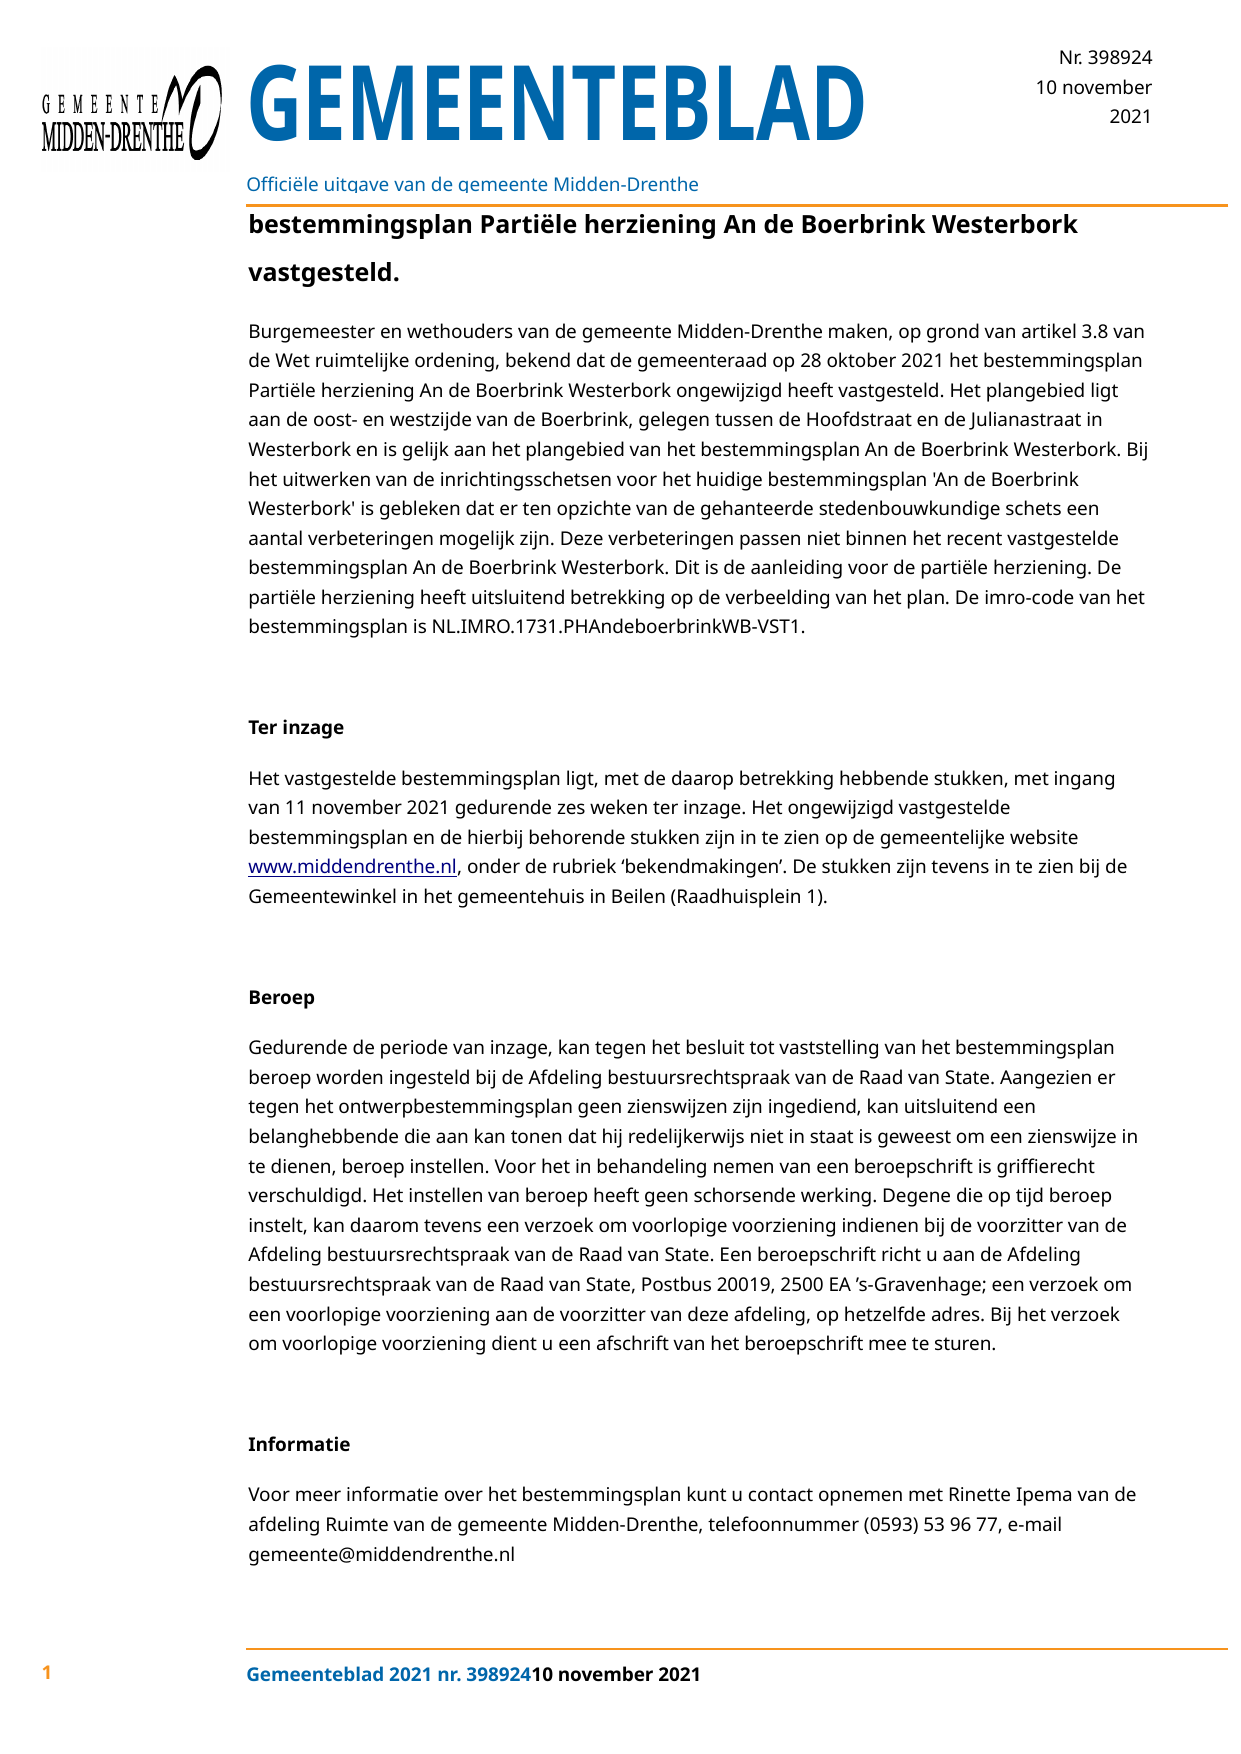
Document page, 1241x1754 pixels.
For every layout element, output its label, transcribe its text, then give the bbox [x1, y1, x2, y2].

text Burgemeester en wethouders van de gemeente Midden-Drenthe maken, op grond van artikel 3.8 van de Wet ruimtelijke ordening, bekend dat de gemeenteraad op 28 oktober 2021 het bestemmingsplan Partiële herziening An de Boerbrink Westerbork ongewijzigd heeft vastgesteld. Het plangebied ligt aan de oost- en westzijde van de Boerbrink, gelegen tussen de Hoofdstraat en de Julianastraat in Westerbork en is gelijk aan het plangebied van het bestemmingsplan An de Boerbrink Westerbork. Bij het uitwerken van de inrichtingsschetsen voor het huidige bestemmingsplan 'An de Boerbrink Westerbork' is gebleken dat er ten opzichte van de gehanteerde stedenbouwkundige schets een aantal verbeteringen mogelijk zijn. Deze verbeteringen passen niet binnen het recent vastgestelde bestemmingsplan An de Boerbrink Westerbork. Dit is de aanleiding voor de partiële herziening. De partiële herziening heeft uitsluitend betrekking op de verbeelding van het plan. De imro-code van het bestemmingsplan is NL.IMRO.1731.PHAndeboerbrinkWB-VST1. [248, 318, 1152, 639]
text Voor meer informatie over het bestemmingsplan kunt u contact opnemen met Rinette Ipema van de afdeling Ruimte van de gemeente Midden-Drenthe, telefoonnummer (0593) 53 96 77, e-mail gemeente@middendrenthe.nl [248, 1482, 1152, 1567]
text Ter inzage [248, 714, 1152, 740]
picture [41, 47, 231, 172]
text Gedurende de periode van inzage, kan tegen het besluit tot vaststelling van het bestemmingsplan beroep worden ingesteld bij de Afdeling bestuursrechtspraak van de Raad van State. Aangezien er tegen het ontwerpbestemmingsplan geen zienswijzen zijn ingediend, kan uitsluitend een belanghebbende die aan kan tonen dat hij redelijkerwijs niet in staat is geweest om een zienswijze in te dienen, beroep instellen. Voor het in behandeling nemen van een beroepschrift is griffierecht verschuldigd. Het instellen van beroep heeft geen schorsende werking. Degene die op tijd beroep instelt, kan daarom tevens een verzoek om voorlopige voorziening indienen bij de voorzitter van de Afdeling bestuursrechtspraak van de Raad van State. Een beroepschrift richt u aan de Afdeling bestuursrechtspraak van de Raad van State, Postbus 20019, 2500 EA ’s-Gravenhage; een verzoek om een voorlopige voorziening aan de voorzitter van deze afdeling, op hetzelfde adres. Bij het verzoek om voorlopige voorziening dient u een afschrift van het beroepschrift mee te sturen. [248, 1034, 1152, 1356]
text Het vastgestelde bestemmingsplan ligt, met de daarop betrekking hebbende stukken, met ingang van 11 november 2021 gedurende zes weken ter inzage. Het ongewijzigd vastgestelde bestemmingsplan en de hierbij behorende stukken zijn in te zien op de gemeentelijke website www.middendrenthe.nl, onder de rubriek ‘bekendmakingen’. De stukken zijn tevens in te zien bij de Gemeentewinkel in het gemeentehuis in Beilen (Raadhuisplein 1). [248, 765, 1152, 909]
text Informatie [248, 1431, 1152, 1457]
text bestemmingsplan Partiële herziening An de Boerbrink Westerbork vastgesteld. [248, 207, 1152, 288]
text Beroep [248, 984, 1152, 1010]
